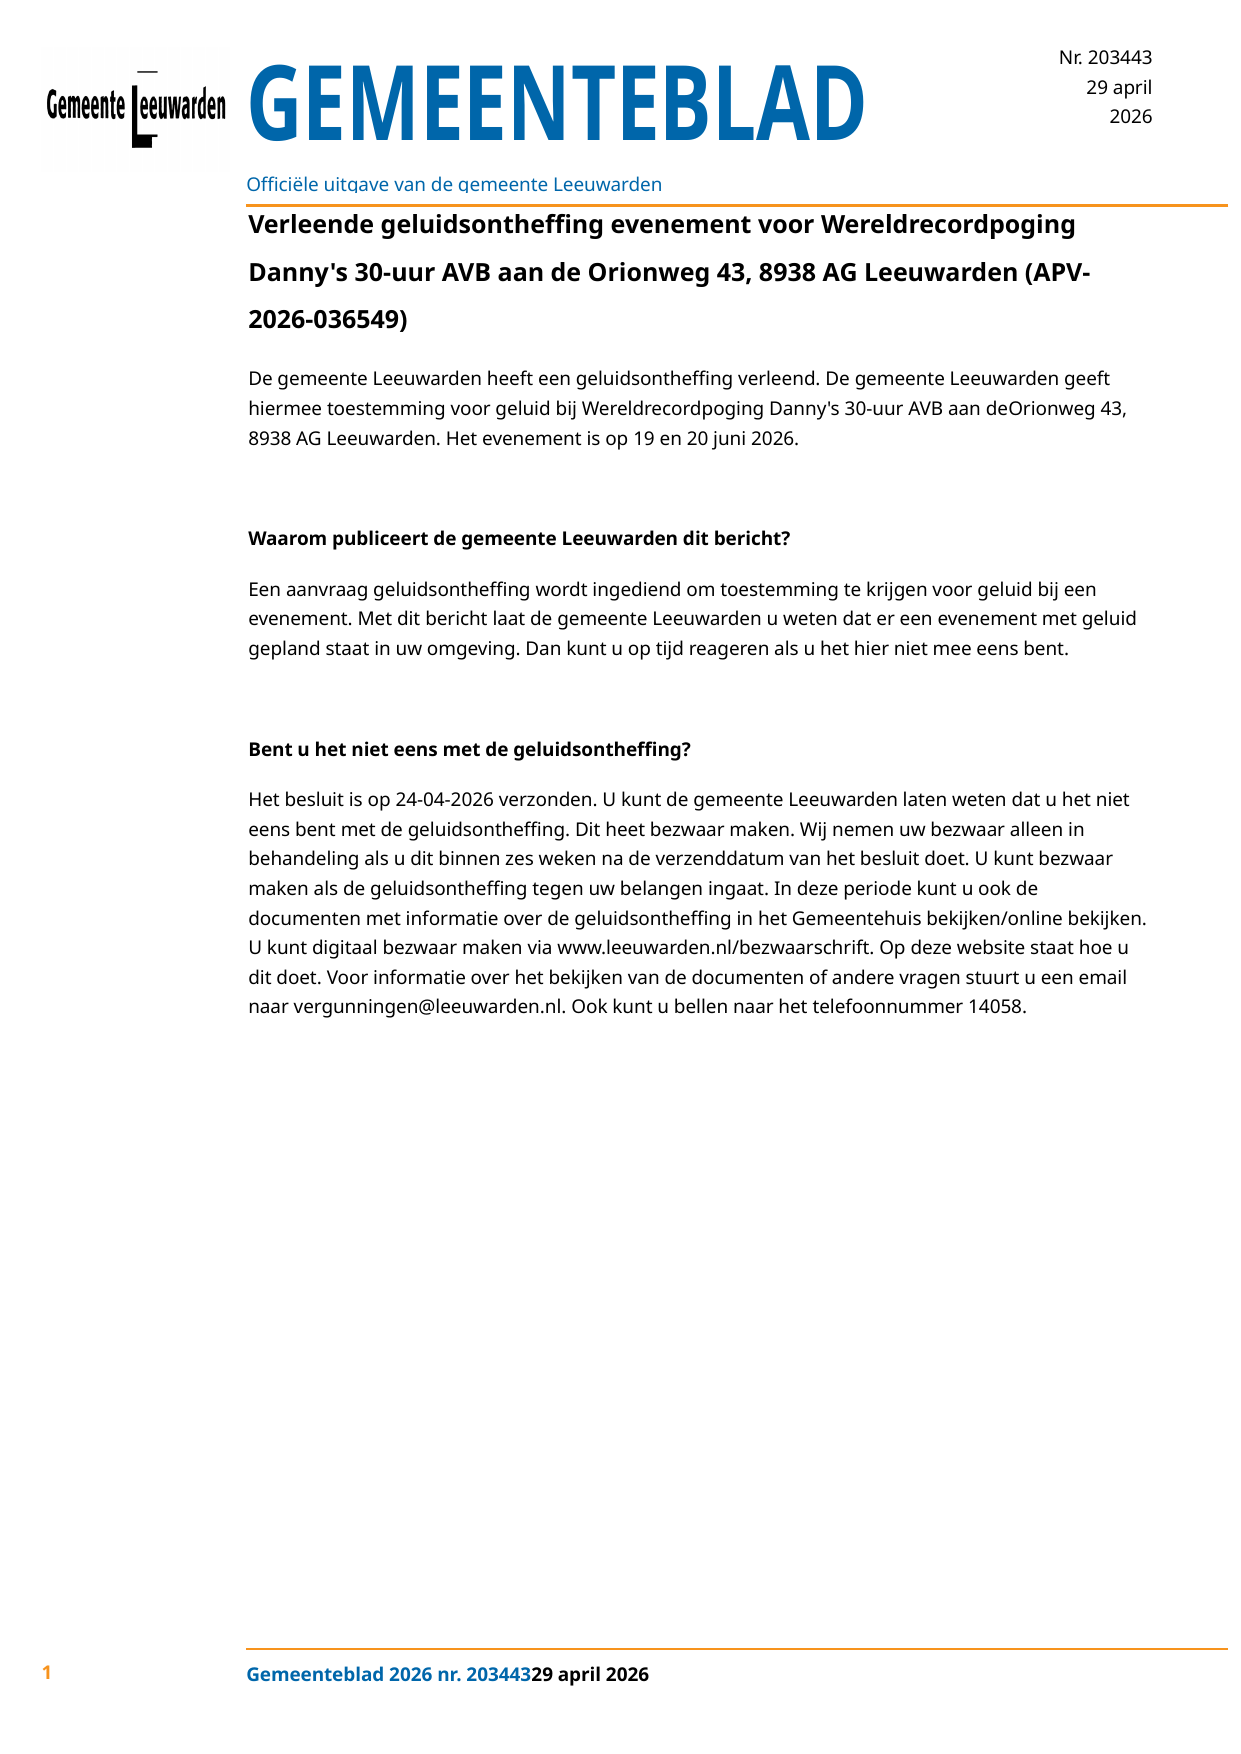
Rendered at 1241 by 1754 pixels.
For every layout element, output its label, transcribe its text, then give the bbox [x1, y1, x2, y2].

text Bent u het niet eens met de geluidsontheffing? [248, 736, 1152, 762]
text Een aanvraag geluidsontheffing wordt ingediend om toestemming te krijgen voor geluid bij een evenement. Met dit bericht laat de gemeente Leeuwarden u weten dat er een evenement met geluid gepland staat in uw omgeving. Dan kunt u op tijd reageren als u het hier niet mee eens bent. [248, 576, 1152, 661]
text Waarom publiceert de gemeente Leeuwarden dit bericht? [248, 526, 1152, 551]
text Verleende geluidsontheffing evenement voor Wereldrecordpoging Danny's 30-uur AVB aan de Orionweg 43, 8938 AG Leeuwarden (APV-2026-036549) [248, 207, 1152, 336]
text Het besluit is op 24-04-2026 verzonden. U kunt de gemeente Leeuwarden laten weten dat u het niet eens bent met de geluidsontheffing. Dit heet bezwaar maken. Wij nemen uw bezwaar alleen in behandeling als u dit binnen zes weken na de verzenddatum van het besluit doet. U kunt bezwaar maken als de geluidsontheffing tegen uw belangen ingaat. In deze periode kunt u ook de documenten met informatie over de geluidsontheffing in het Gemeentehuis bekijken/online bekijken. U kunt digitaal bezwaar maken via www.leeuwarden.nl/bezwaarschrift. Op deze website staat hoe u dit doet. Voor informatie over het bekijken van de documenten of andere vragen stuurt u een email naar vergunningen@leeuwarden.nl. Ook kunt u bellen naar het telefoonnummer 14058. [248, 786, 1152, 1019]
text De gemeente Leeuwarden heeft een geluidsontheffing verleend. De gemeente Leeuwarden geeft hiermee toestemming voor geluid bij Wereldrecordpoging Danny's 30-uur AVB aan deOrionweg 43, 8938 AG Leeuwarden. Het evenement is op 19 en 20 juni 2026. [248, 366, 1152, 450]
picture [41, 47, 231, 172]
